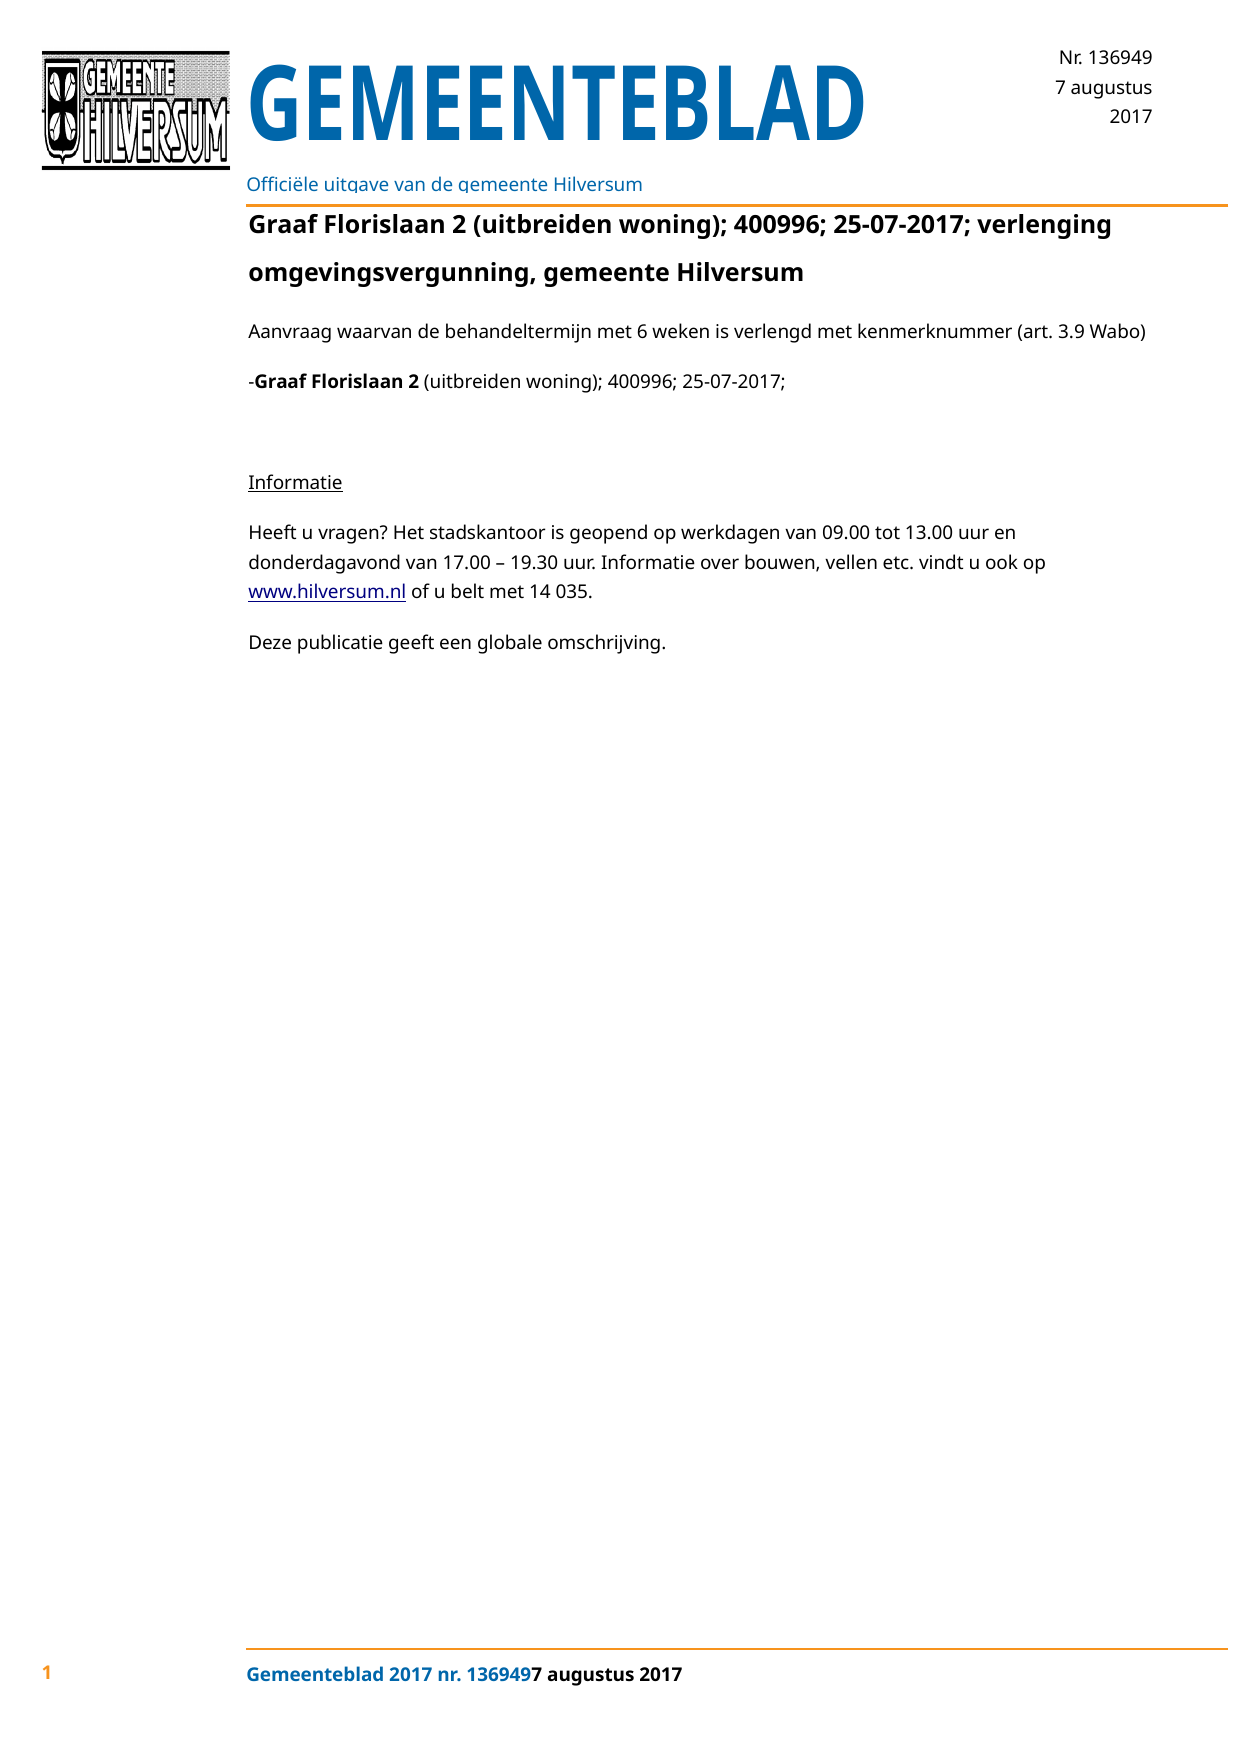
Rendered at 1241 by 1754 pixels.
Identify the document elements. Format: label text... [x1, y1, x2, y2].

picture [41, 47, 231, 172]
text -Graaf Florislaan 2 (uitbreiden woning); 400996; 25-07-2017; [248, 368, 1152, 394]
text Informatie [248, 469, 1152, 495]
text Aanvraag waarvan de behandeltermijn met 6 weken is verlengd met kenmerknummer (art. 3.9 Wabo) [248, 318, 1152, 344]
text Deze publicatie geeft een globale omschrijving. [248, 629, 1152, 655]
text Heeft u vragen? Het stadskantoor is geopend op werkdagen van 09.00 tot 13.00 uur en donderdagavond van 17.00 – 19.30 uur. Informatie over bouwen, vellen etc. vindt u ook op www.hilversum.nl of u belt met 14 035. [248, 519, 1152, 604]
text Graaf Florislaan 2 (uitbreiden woning); 400996; 25-07-2017; verlenging omgevingsvergunning, gemeente Hilversum [248, 207, 1152, 288]
